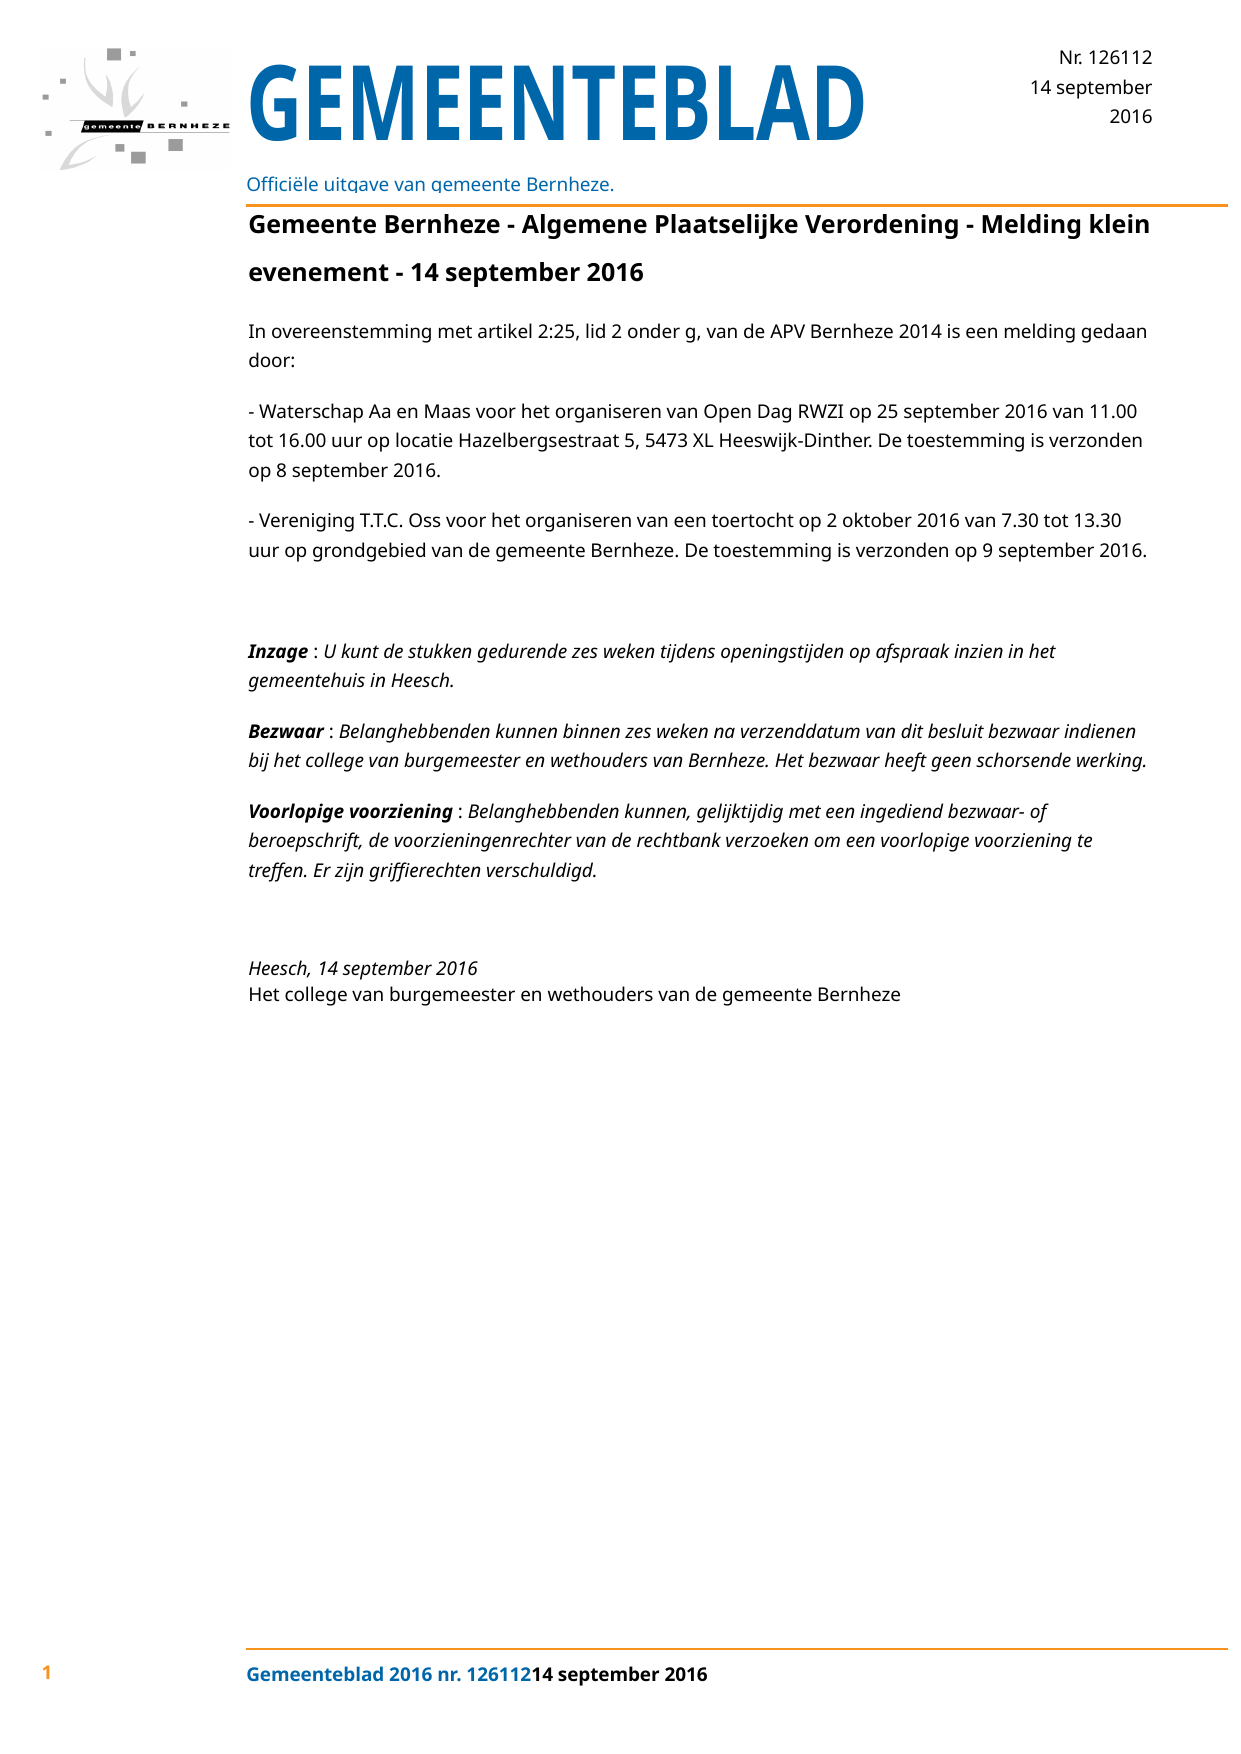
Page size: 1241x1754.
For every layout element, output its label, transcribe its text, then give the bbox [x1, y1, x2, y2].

text Het college van burgemeester en wethouders van de gemeente Bernheze [248, 981, 1152, 1007]
picture [41, 47, 231, 172]
text Gemeente Bernheze - Algemene Plaatselijke Verordening - Melding klein evenement - 14 september 2016 [248, 207, 1152, 288]
text Inzage : U kunt de stukken gedurende zes weken tijdens openingstijden op afspraak inzien in het gemeentehuis in Heesch. [248, 638, 1152, 693]
text Heesch, 14 september 2016 [248, 955, 1152, 981]
text - Waterschap Aa en Maas voor het organiseren van Open Dag RWZI op 25 september 2016 van 11.00 tot 16.00 uur op locatie Hazelbergsestraat 5, 5473 XL Heeswijk-Dinther. De toestemming is verzonden op 8 september 2016. [248, 398, 1152, 483]
text Bezwaar : Belanghebbenden kunnen binnen zes weken na verzenddatum van dit besluit bezwaar indienen bij het college van burgemeester en wethouders van Bernheze. Het bezwaar heeft geen schorsende werking. [248, 718, 1152, 773]
text Voorlopige voorziening : Belanghebbenden kunnen, gelijktijdig met een ingediend bezwaar- of beroepschrift, de voorzieningenrechter van de rechtbank verzoeken om een voorlopige voorziening te treffen. Er zijn griffierechten verschuldigd. [248, 798, 1152, 883]
text - Vereniging T.T.C. Oss voor het organiseren van een toertocht op 2 oktober 2016 van 7.30 tot 13.30 uur op grondgebied van de gemeente Bernheze. De toestemming is verzonden op 9 september 2016. [248, 507, 1152, 563]
text In overeenstemming met artikel 2:25, lid 2 onder g, van de APV Bernheze 2014 is een melding gedaan door: [248, 318, 1152, 373]
